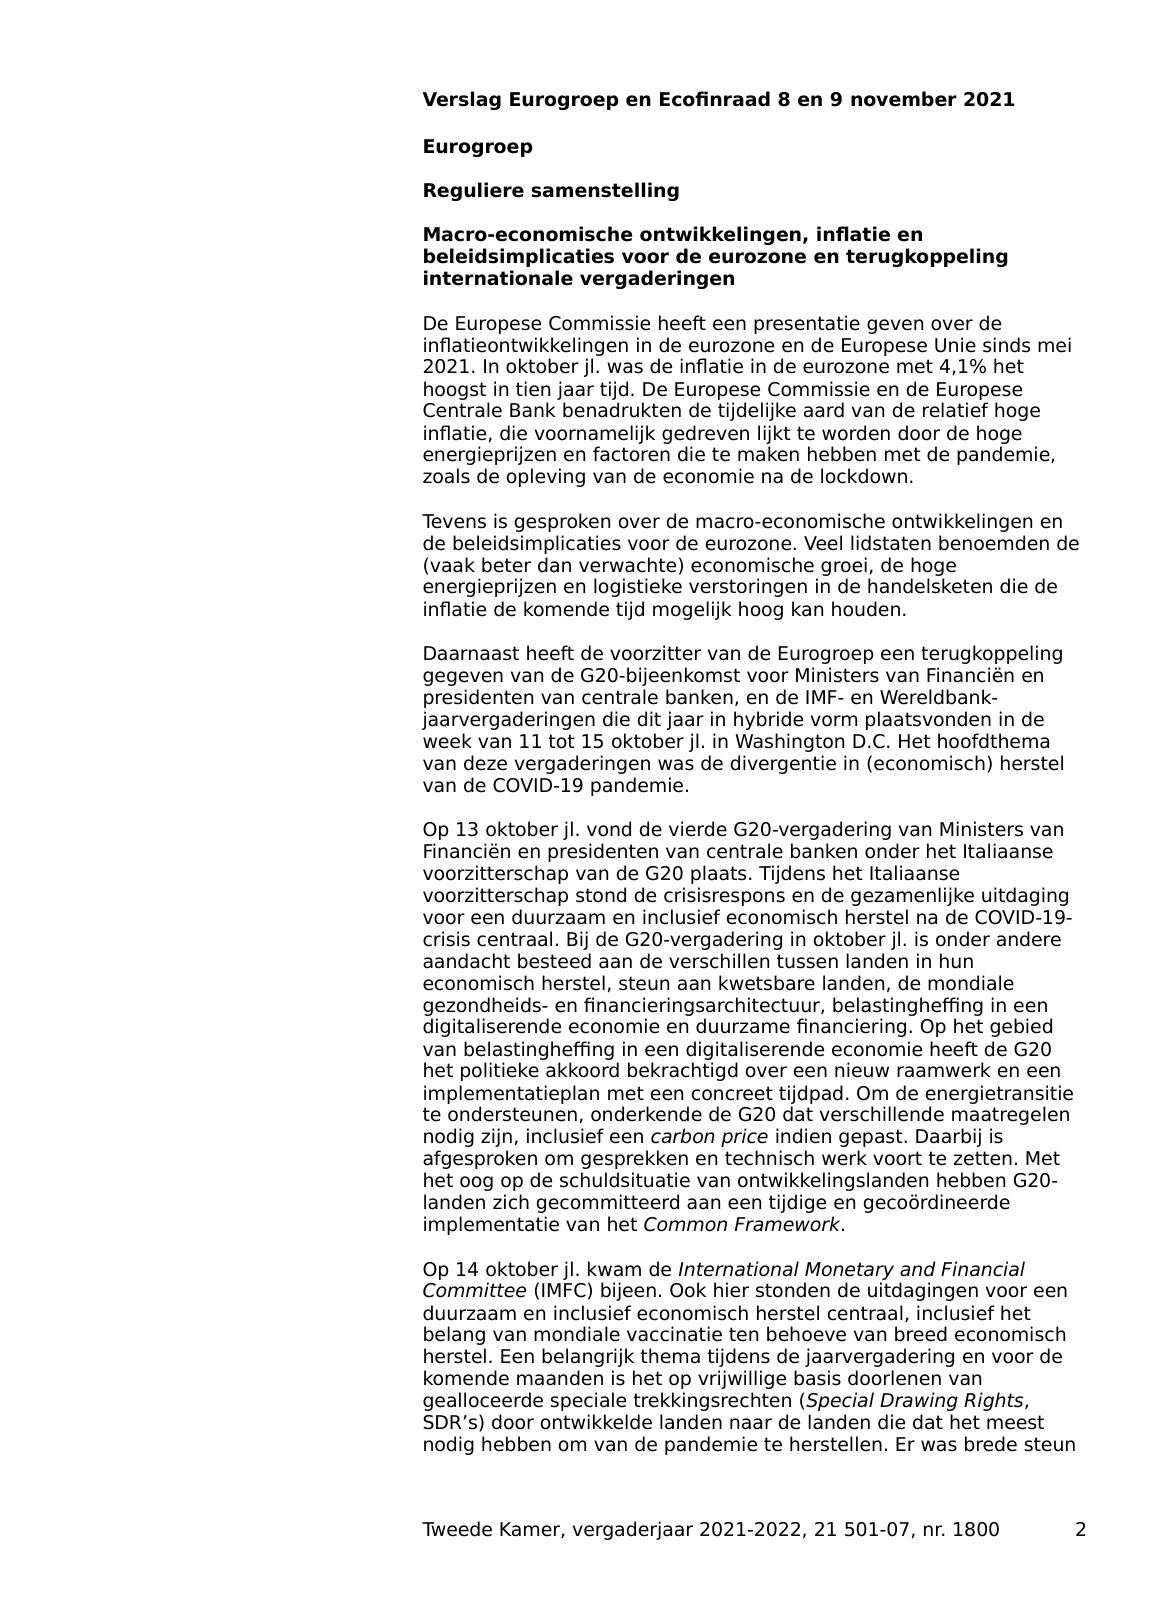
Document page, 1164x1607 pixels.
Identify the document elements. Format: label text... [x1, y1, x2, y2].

subtitle Eurogroep [422, 136, 1087, 158]
subtitle Reguliere samenstelling [422, 180, 1087, 202]
text Tevens is gesproken over de macro-economische ontwikkelingen en de beleidsimplicaties voor de eurozone. Veel lidstaten benoemden de (vaak beter dan verwachte) economische groei, de hoge energieprijzen en logistieke verstoringen in de handelsketen die de inflatie de komende tijd mogelijk hoog kan houden. [422, 511, 1087, 620]
subtitle Verslag Eurogroep en Ecofinraad 8 en 9 november 2021 [422, 89, 1087, 111]
subtitle Macro-economische ontwikkelingen, inflatie en beleidsimplicaties voor de eurozone en terugkoppeling internationale vergaderingen [422, 224, 1087, 290]
text De Europese Commissie heeft een presentatie geven over de inflatieontwikkelingen in de eurozone en de Europese Unie sinds mei 2021. In oktober jl. was de inflatie in de eurozone met 4,1% het hoogst in tien jaar tijd. De Europese Commissie en de Europese Centrale Bank benadrukten de tijdelijke aard van de relatief hoge inflatie, die voornamelijk gedreven lijkt te worden door de hoge energieprijzen en factoren die te maken hebben met de pandemie, zoals de opleving van de economie na de lockdown. [422, 312, 1087, 488]
text Op 14 oktober jl. kwam de International Monetary and Financial Committee (IMFC) bijeen. Ook hier stonden de uitdagingen voor een duurzaam en inclusief economisch herstel centraal, inclusief het belang van mondiale vaccinatie ten behoeve van breed economisch herstel. Een belangrijk thema tijdens de jaarvergadering en voor de komende maanden is het op vrijwillige basis doorlenen van gealloceerde speciale trekkingsrechten (Special Drawing Rights, SDR’s) door ontwikkelde landen naar de landen die dat het meest nodig hebben om van de pandemie te herstellen. Er was brede steun [422, 1258, 1087, 1456]
text Daarnaast heeft de voorzitter van de Eurogroep een terugkoppeling gegeven van de G20-bijeenkomst voor Ministers van Financiën en presidenten van centrale banken, en de IMF- en Wereldbank-jaarvergaderingen die dit jaar in hybride vorm plaatsvonden in de week van 11 tot 15 oktober jl. in Washington D.C. Het hoofdthema van deze vergaderingen was de divergentie in (economisch) herstel van de COVID-19 pandemie. [422, 643, 1087, 796]
text Op 13 oktober jl. vond de vierde G20-vergadering van Ministers van Financiën en presidenten van centrale banken onder het Italiaanse voorzitterschap van de G20 plaats. Tijdens het Italiaanse voorzitterschap stond de crisisrespons en de gezamenlijke uitdaging voor een duurzaam en inclusief economisch herstel na de COVID-19-crisis centraal. Bij de G20-vergadering in oktober jl. is onder andere aandacht besteed aan de verschillen tussen landen in hun economisch herstel, steun aan kwetsbare landen, de mondiale gezondheids- en financieringsarchitectuur, belastingheffing in een digitaliserende economie en duurzame financiering. Op het gebied van belastingheffing in een digitaliserende economie heeft de G20 het politieke akkoord bekrachtigd over een nieuw raamwerk en een implementatieplan met een concreet tijdpad. Om de energietransitie te ondersteunen, onderkende de G20 dat verschillende maatregelen nodig zijn, inclusief een carbon price indien gepast. Daarbij is afgesproken om gesprekken en technisch werk voort te zetten. Met het oog op de schuldsituatie van ontwikkelingslanden hebben G20-landen zich gecommitteerd aan een tijdige en gecoördineerde implementatie van het Common Framework. [422, 819, 1087, 1236]
